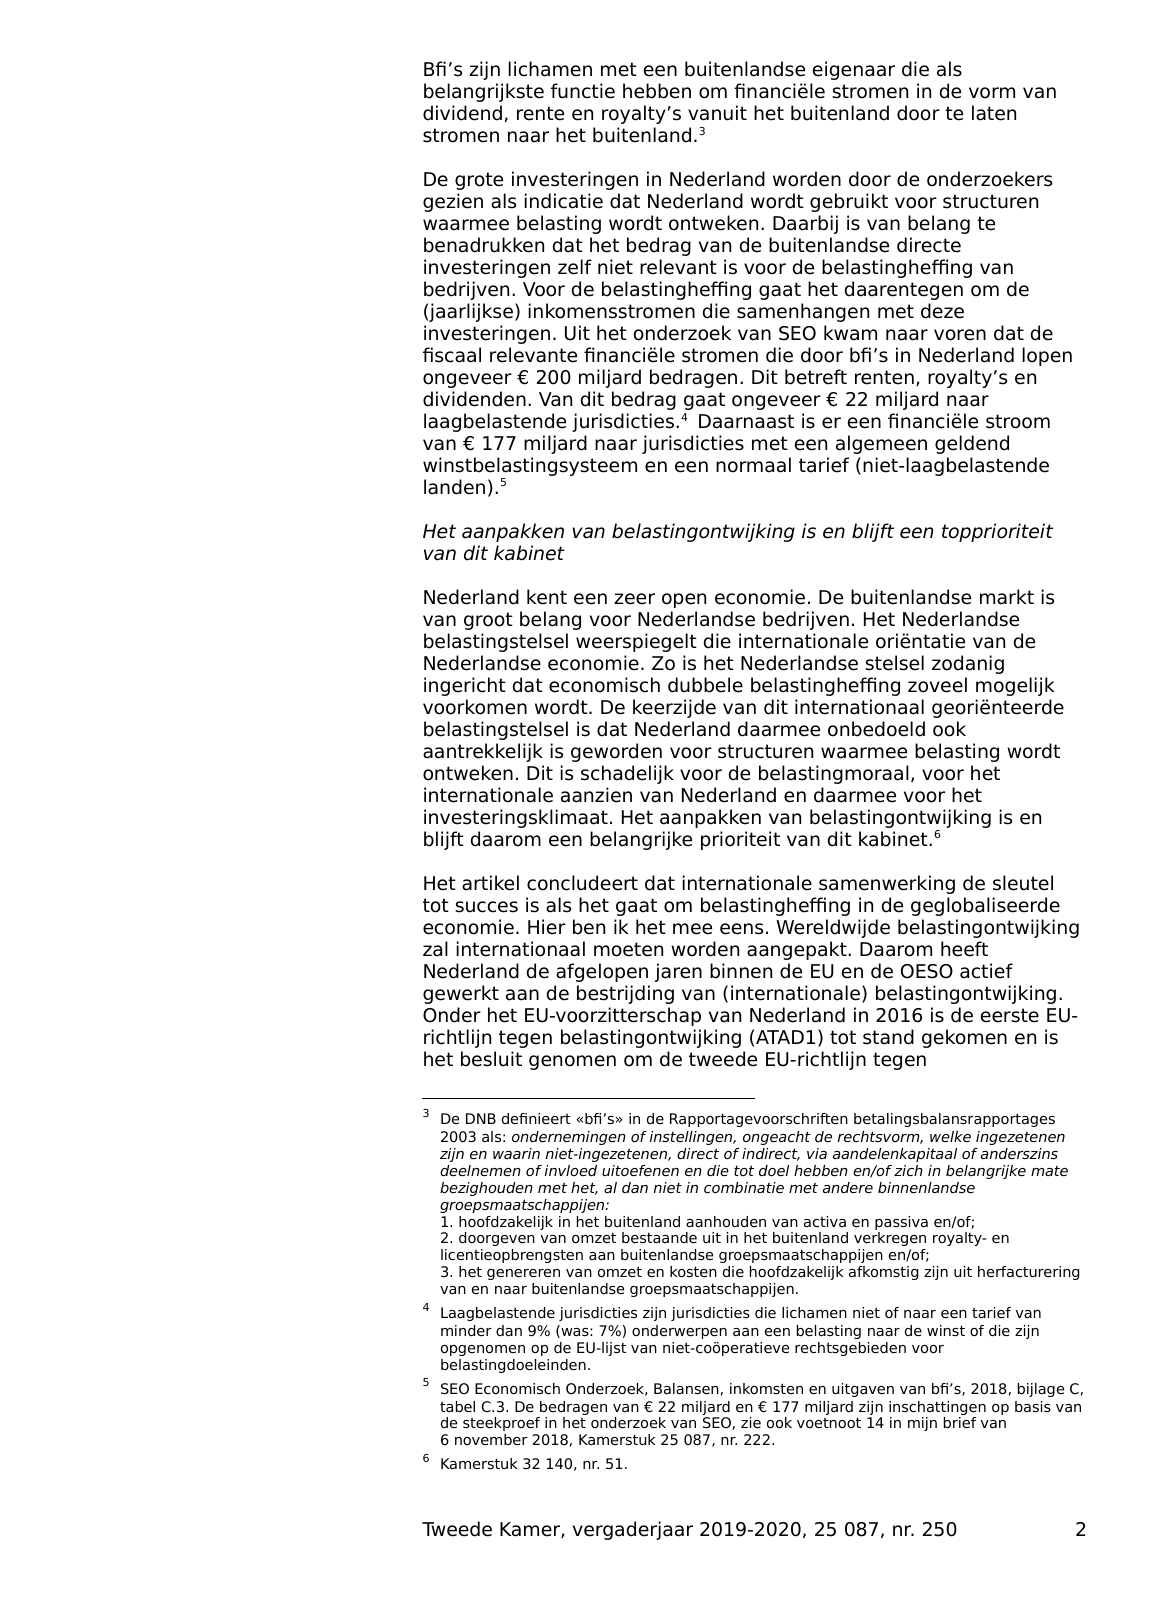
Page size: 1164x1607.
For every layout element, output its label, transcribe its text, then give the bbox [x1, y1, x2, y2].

subtitle Het aanpakken van belastingontwijking is en blijft een topprioriteit van dit kabinet [422, 521, 1087, 565]
text De DNB definieert «bfi’s» in de Rapportagevoorschriften betalingsbalansrapportages 2003 als: ondernemingen of instellingen, ongeacht de rechtsvorm, welke ingezetenen zijn en waarin niet-ingezetenen, direct of indirect, via aandelenkapitaal of anderszins deelnemen of invloed uitoefenen en die tot doel hebben en/of zich in belangrijke mate bezighouden met het, al dan niet in combinatie met andere binnenlandse groepsmaatschappijen: [422, 1107, 1087, 1214]
text 2. doorgeven van omzet bestaande uit in het buitenland verkregen royalty- en licentieopbrengsten aan buitenlandse groepsmaatschappijen en/of; [440, 1231, 1087, 1264]
text Het artikel concludeert dat internationale samenwerking de sleutel tot succes is als het gaat om belastingheffing in de geglobaliseerde economie. Hier ben ik het mee eens. Wereldwijde belastingontwijking zal internationaal moeten worden aangepakt. Daarom heeft Nederland de afgelopen jaren binnen de EU en de OESO actief gewerkt aan de bestrijding van (internationale) belastingontwijking. Onder het EU-voorzitterschap van Nederland in 2016 is de eerste EU-richtlijn tegen belastingontwijking (ATAD1) tot stand gekomen en is het besluit genomen om de tweede EU-richtlijn tegen [422, 873, 1087, 1071]
text Kamerstuk 32 140, nr. 51. [422, 1452, 1087, 1474]
text 3. het genereren van omzet en kosten die hoofdzakelijk afkomstig zijn uit herfacturering van en naar buitenlandse groepsmaatschappijen. [440, 1264, 1087, 1298]
text Bfi’s zijn lichamen met een buitenlandse eigenaar die als belangrijkste functie hebben om financiële stromen in de vorm van dividend, rente en royalty’s vanuit het buitenland door te laten stromen naar het buitenland. [422, 59, 1087, 147]
text SEO Economisch Onderzoek, Balansen, inkomsten en uitgaven van bfi’s, 2018, bijlage C, tabel C.3. De bedragen van € 22 miljard en € 177 miljard zijn inschattingen op basis van de steekproef in het onderzoek van SEO, zie ook voetnoot 14 in mijn brief van 6 november 2018, Kamerstuk 25 087, nr. 222. [422, 1377, 1087, 1449]
text 1. hoofdzakelijk in het buitenland aanhouden van activa en passiva en/of; [440, 1214, 1087, 1231]
text De grote investeringen in Nederland worden door de onderzoekers gezien als indicatie dat Nederland wordt gebruikt voor structuren waarmee belasting wordt ontweken. Daarbij is van belang te benadrukken dat het bedrag van de buitenlandse directe investeringen zelf niet relevant is voor de belastingheffing van bedrijven. Voor de belastingheffing gaat het daarentegen om de (jaarlijkse) inkomensstromen die samenhangen met deze investeringen. Uit het onderzoek van SEO kwam naar voren dat de fiscaal relevante financiële stromen die door bfi’s in Nederland lopen ongeveer € 200 miljard bedragen. Dit betreft renten, royalty’s en dividenden. Van dit bedrag gaat ongeveer € 22 miljard naar laagbelastende jurisdicties. Daarnaast is er een financiële stroom van € 177 miljard naar jurisdicties met een algemeen geldend winstbelastingsysteem en een normaal tarief (niet-laagbelastende landen). [422, 169, 1087, 499]
text Nederland kent een zeer open economie. De buitenlandse markt is van groot belang voor Nederlandse bedrijven. Het Nederlandse belastingstelsel weerspiegelt die internationale oriëntatie van de Nederlandse economie. Zo is het Nederlandse stelsel zodanig ingericht dat economisch dubbele belastingheffing zoveel mogelijk voorkomen wordt. De keerzijde van dit internationaal georiënteerde belastingstelsel is dat Nederland daarmee onbedoeld ook aantrekkelijk is geworden voor structuren waarmee belasting wordt ontweken. Dit is schadelijk voor de belastingmoraal, voor het internationale aanzien van Nederland en daarmee voor het investeringsklimaat. Het aanpakken van belastingontwijking is en blijft daarom een belangrijke prioriteit van dit kabinet. [422, 587, 1087, 851]
text Laagbelastende jurisdicties zijn jurisdicties die lichamen niet of naar een tarief van minder dan 9% (was: 7%) onderwerpen aan een belasting naar de winst of die zijn opgenomen op de EU-lijst van niet-coöperatieve rechtsgebieden voor belastingdoeleinden. [422, 1301, 1087, 1374]
